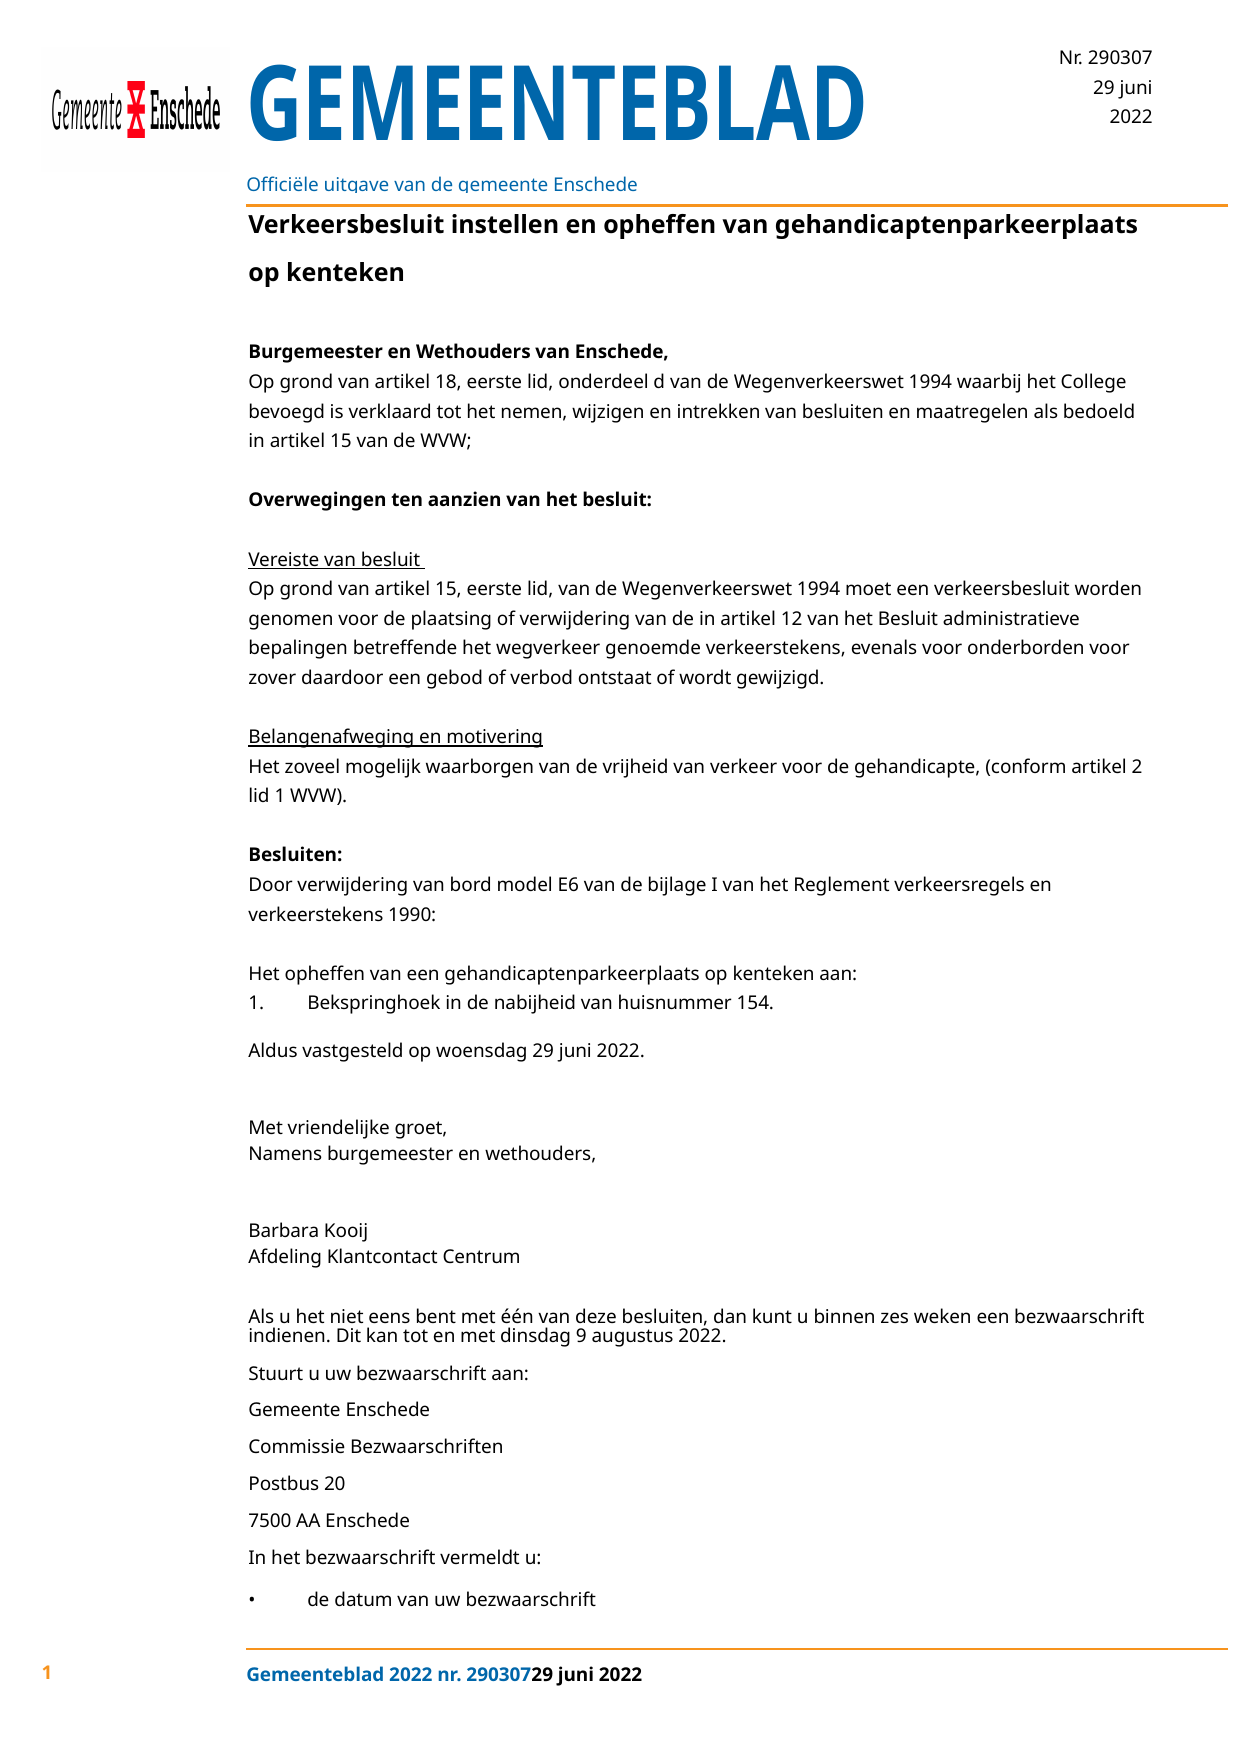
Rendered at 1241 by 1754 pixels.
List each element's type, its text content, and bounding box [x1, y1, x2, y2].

text Verkeersbesluit instellen en opheffen van gehandicaptenparkeerplaats op kenteken [248, 207, 1152, 288]
text Besluiten: [248, 842, 1152, 867]
picture [41, 47, 231, 172]
text Stuurt u uw bezwaarschrift aan: [248, 1364, 1152, 1384]
text In het bezwaarschrift vermeldt u: [248, 1549, 1152, 1569]
text Als u het niet eens bent met één van deze besluiten, dan kunt u binnen zes weken een bezwaarschrift indienen. Dit kan tot en met dinsdag 9 augustus 2022. [248, 1308, 1152, 1347]
text Door verwijdering van bord model E6 van de bijlage I van het Reglement verkeersregels en verkeerstekens 1990: [248, 871, 1152, 926]
text Het opheffen van een gehandicaptenparkeerplaats op kenteken aan: [248, 960, 1152, 986]
list de datum van uw bezwaarschrift [248, 1586, 1152, 1612]
text Afdeling Klantcontact Centrum [248, 1243, 1152, 1269]
text 7500 AA Enschede [248, 1512, 1152, 1532]
text Postbus 20 [248, 1475, 1152, 1495]
text Op grond van artikel 18, eerste lid, onderdeel d van de Wegenverkeerswet 1994 waarbij het College bevoegd is verklaard tot het nemen, wijzigen en intrekken van besluiten en maatregelen als bedoeld in artikel 15 van de WVW; [248, 368, 1152, 453]
text Aldus vastgesteld op woensdag 29 juni 2022. [248, 1037, 1152, 1063]
text Vereiste van besluit [248, 546, 1152, 571]
text Op grond van artikel 15, eerste lid, van de Wegenverkeerswet 1994 moet een verkeersbesluit worden genomen voor de plaatsing of verwijdering van de in artikel 12 van het Besluit administratieve bepalingen betreffende het wegverkeer genoemde verkeerstekens, evenals voor onderborden voor zover daardoor een gebod of verbod ontstaat of wordt gewijzigd. [248, 575, 1152, 690]
text Het zoveel mogelijk waarborgen van de vrijheid van verkeer voor de gehandicapte, (conform artikel 2 lid 1 WVW). [248, 753, 1152, 808]
text Gemeente Enschede [248, 1401, 1152, 1421]
text Commissie Bezwaarschriften [248, 1438, 1152, 1458]
text Namens burgemeester en wethouders, [248, 1140, 1152, 1166]
text Burgemeester en Wethouders van Enschede, [248, 339, 1152, 364]
text Belangenafweging en motivering [248, 723, 1152, 749]
text Met vriendelijke groet, [248, 1114, 1152, 1140]
text Barbara Kooij [248, 1217, 1152, 1243]
text Overwegingen ten aanzien van het besluit: [248, 487, 1152, 512]
list Bekspringhoek in de nabijheid van huisnummer 154. [248, 989, 1152, 1015]
